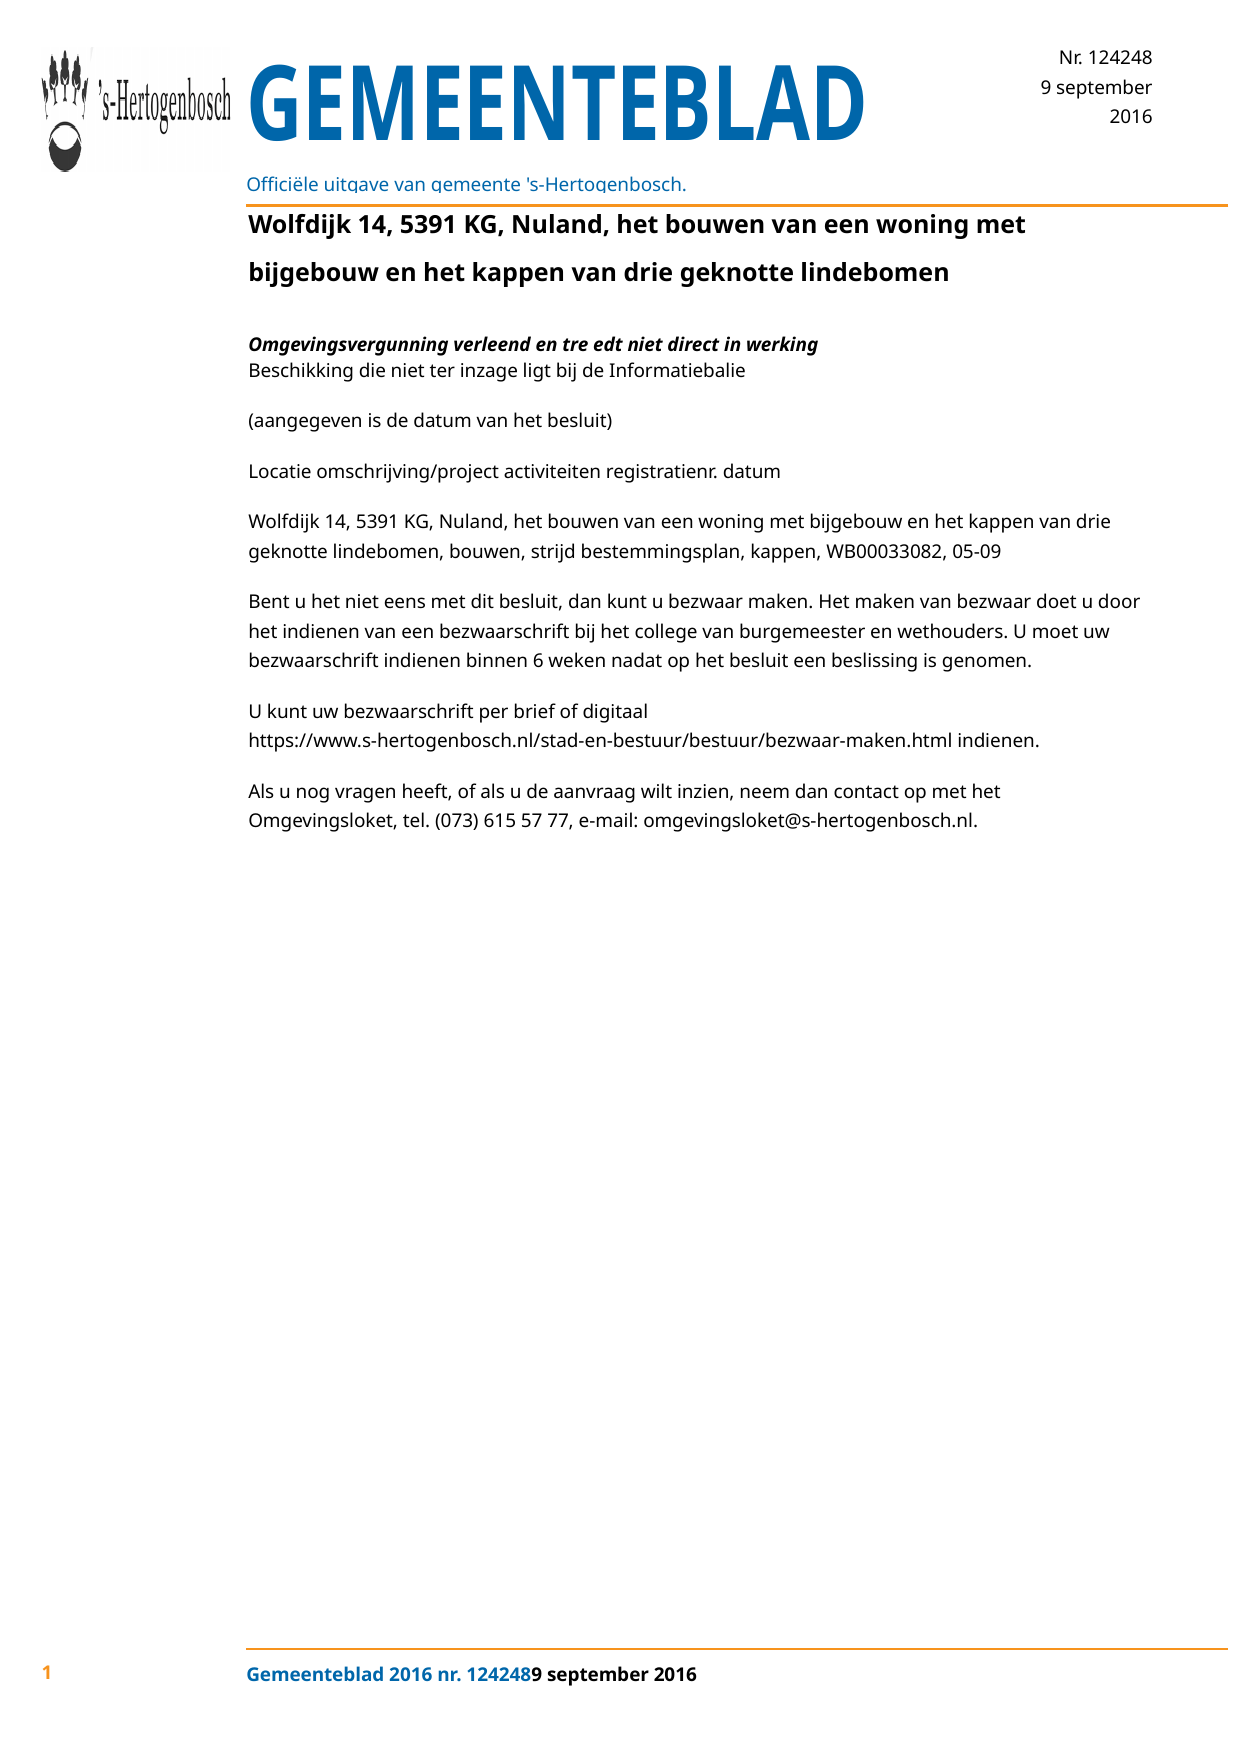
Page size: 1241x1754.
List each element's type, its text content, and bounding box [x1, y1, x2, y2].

text Bent u het niet eens met dit besluit, dan kunt u bezwaar maken. Het maken van bezwaar doet u door het indienen van een bezwaarschrift bij het college van burgemeester en wethouders. U moet uw bezwaarschrift indienen binnen 6 weken nadat op het besluit een beslissing is genomen. [248, 588, 1152, 673]
text (aangegeven is de datum van het besluit) [248, 408, 1152, 433]
text Beschikking die niet ter inzage ligt bij de Informatiebalie [248, 357, 1152, 383]
text U kunt uw bezwaarschrift per brief of digitaal https://www.s-hertogenbosch.nl/stad-en-bestuur/bestuur/bezwaar-maken.html indienen. [248, 698, 1152, 753]
text Wolfdijk 14, 5391 KG, Nuland, het bouwen van een woning met bijgebouw en het kappen van drie geknotte lindebomen [248, 207, 1152, 288]
text Locatie omschrijving/project activiteiten registratienr. datum [248, 458, 1152, 484]
picture [41, 47, 231, 172]
text Als u nog vragen heeft, of als u de aanvraag wilt inzien, neem dan contact op met het Omgevingsloket, tel. (073) 615 57 77, e-mail: omgevingsloket@s-hertogenbosch.nl. [248, 778, 1152, 833]
text Omgevingsvergunning verleend en tre edt niet direct in werking [248, 331, 1152, 357]
text Wolfdijk 14, 5391 KG, Nuland, het bouwen van een woning met bijgebouw en het kappen van drie geknotte lindebomen, bouwen, strijd bestemmingsplan, kappen, WB00033082, 05-09 [248, 508, 1152, 564]
